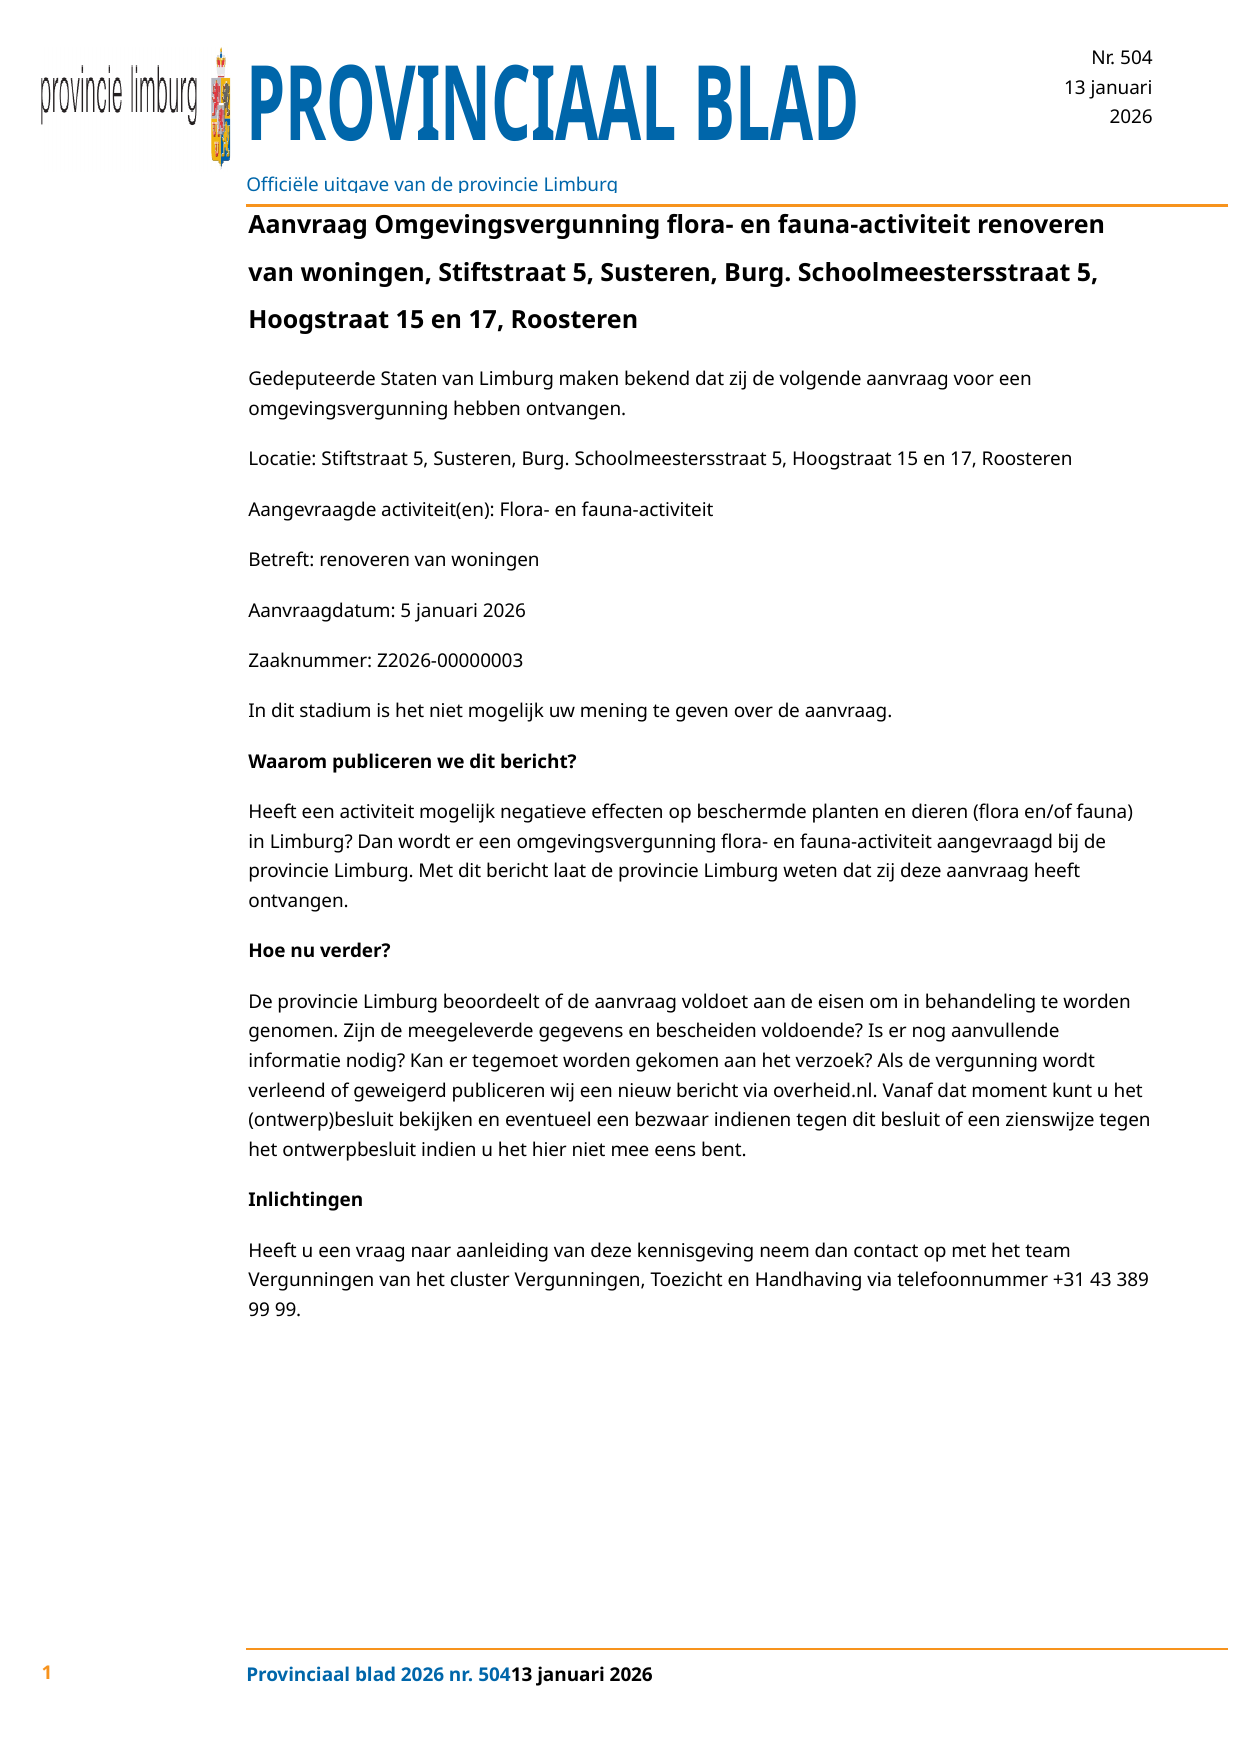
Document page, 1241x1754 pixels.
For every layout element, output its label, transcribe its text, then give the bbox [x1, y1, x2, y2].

text Inlichtingen [248, 1186, 1152, 1212]
text Heeft een activiteit mogelijk negatieve effecten op beschermde planten en dieren (flora en/of fauna) in Limburg? Dan wordt er een omgevingsvergunning flora- en fauna-activiteit aangevraagd bij de provincie Limburg. Met dit bericht laat de provincie Limburg weten dat zij deze aanvraag heeft ontvangen. [248, 798, 1152, 913]
text Heeft u een vraag naar aanleiding van deze kennisgeving neem dan contact op met het team Vergunningen van het cluster Vergunningen, Toezicht en Handhaving via telefoonnummer +31 43 389 99 99. [248, 1237, 1152, 1322]
text Gedeputeerde Staten van Limburg maken bekend dat zij de volgende aanvraag voor een omgevingsvergunning hebben ontvangen. [248, 366, 1152, 421]
text Hoe nu verder? [248, 938, 1152, 963]
text Waarom publiceren we dit bericht? [248, 748, 1152, 774]
text Locatie: Stiftstraat 5, Susteren, Burg. Schoolmeestersstraat 5, Hoogstraat 15 en 17, Roosteren [248, 446, 1152, 471]
text De provincie Limburg beoordeelt of de aanvraag voldoet aan de eisen om in behandeling te worden genomen. Zijn de meegeleverde gegevens en bescheiden voldoende? Is er nog aanvullende informatie nodig? Kan er tegemoet worden gekomen aan het verzoek? Als de vergunning wordt verleend of geweigerd publiceren wij een nieuw bericht via overheid.nl. Vanaf dat moment kunt u het (ontwerp)besluit bekijken en eventueel een bezwaar indienen tegen dit besluit of een zienswijze tegen het ontwerpbesluit indien u het hier niet mee eens bent. [248, 988, 1152, 1162]
text Aanvraagdatum: 5 januari 2026 [248, 597, 1152, 622]
picture [41, 47, 231, 172]
text Betreft: renoveren van woningen [248, 546, 1152, 572]
text Aangevraagde activiteit(en): Flora- en fauna-activiteit [248, 496, 1152, 522]
text Zaaknummer: Z2026-00000003 [248, 647, 1152, 673]
text Aanvraag Omgevingsvergunning flora- en fauna-activiteit renoveren van woningen, Stiftstraat 5, Susteren, Burg. Schoolmeestersstraat 5, Hoogstraat 15 en 17, Roosteren [248, 207, 1152, 336]
text In dit stadium is het niet mogelijk uw mening te geven over de aanvraag. [248, 698, 1152, 723]
